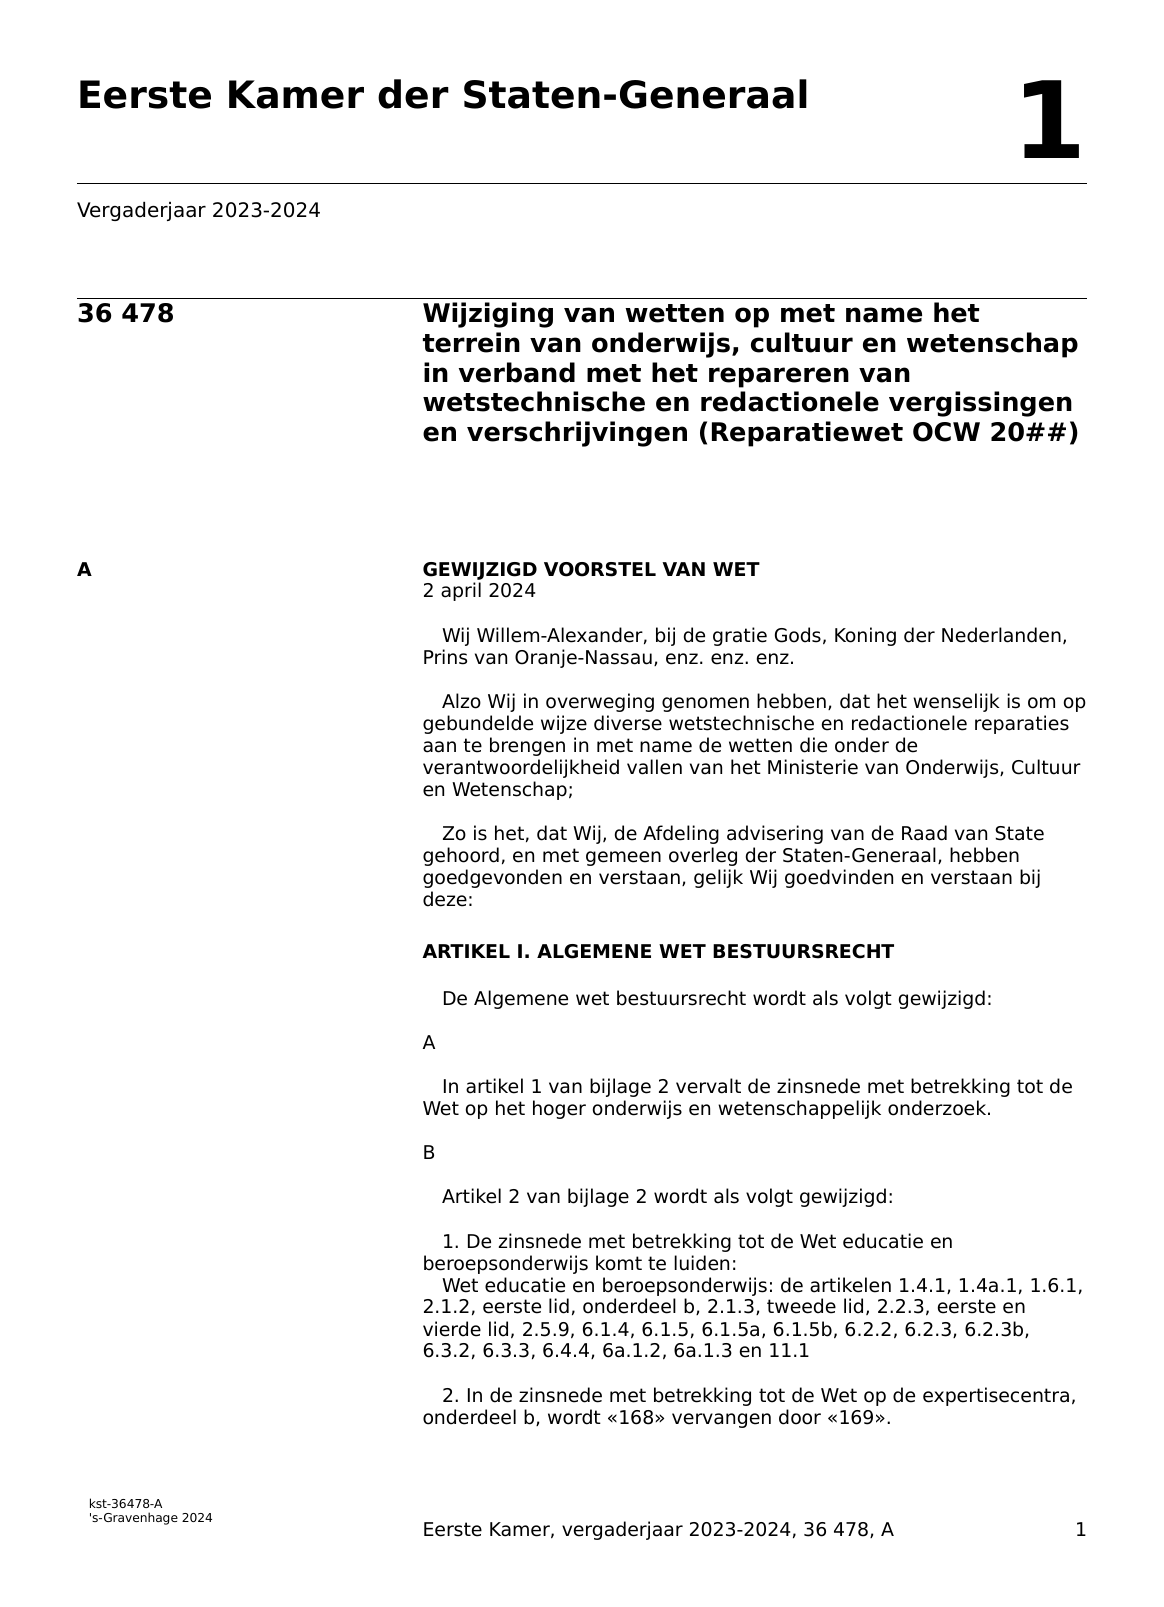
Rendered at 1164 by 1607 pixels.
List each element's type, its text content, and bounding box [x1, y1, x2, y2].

text B [422, 1142, 1087, 1164]
subtitle ARTIKEL I. ALGEMENE WET BESTUURSRECHT [422, 941, 1087, 963]
text 2. In de zinsnede met betrekking tot de Wet op de expertisecentra, onderdeel b, wordt «168» vervangen door «169». [422, 1384, 1087, 1428]
text 1. De zinsnede met betrekking tot de Wet educatie en beroepsonderwijs komt te luiden: [422, 1231, 1087, 1274]
subtitle 36 478 Wijziging van wetten op met name het terrein van onderwijs, cultuur en wetenschap in verband met het repareren van wetstechnische en redactionele vergissingen en verschrijvingen (Reparatiewet OCW 20##) [77, 299, 1087, 447]
text Wet educatie en beroepsonderwijs: de artikelen 1.4.1, 1.4a.1, 1.6.1, 2.1.2, eerste lid, onderdeel b, 2.1.3, tweede lid, 2.2.3, eerste en vierde lid, 2.5.9, 6.1.4, 6.1.5, 6.1.5a, 6.1.5b, 6.2.2, 6.2.3, 6.2.3b, 6.3.2, 6.3.3, 6.4.4, 6a.1.2, 6a.1.3 en 11.1 [422, 1274, 1087, 1362]
text Wij Willem-Alexander, bij de gratie Gods, Koning der Nederlanden, Prins van Oranje-Nassau, enz. enz. enz. [422, 624, 1087, 668]
text Zo is het, dat Wij, de Afdeling advisering van de Raad van State gehoord, en met gemeen overleg der Staten-Generaal, hebben goedgevonden en verstaan, gelijk Wij goedvinden en verstaan bij deze: [422, 823, 1087, 911]
table_cell Vergaderjaar 2023-2024 [77, 184, 1087, 298]
text A [422, 1032, 1087, 1054]
text De Algemene wet bestuursrecht wordt als volgt gewijzigd: [422, 988, 1087, 1010]
text Artikel 2 van bijlage 2 wordt als volgt gewijzigd: [422, 1186, 1087, 1208]
table_header 1 [886, 59, 1087, 183]
subtitle A GEWIJZIGD VOORSTEL VAN WET [77, 558, 1087, 580]
text 2 april 2024 [422, 580, 1087, 602]
table_header Eerste Kamer der Staten-Generaal [77, 59, 886, 183]
text In artikel 1 van bijlage 2 vervalt de zinsnede met betrekking tot de Wet op het hoger onderwijs en wetenschappelijk onderzoek. [422, 1076, 1087, 1120]
text 's-Gravenhage 2024 [88, 1511, 323, 1525]
text Alzo Wij in overweging genomen hebben, dat het wenselijk is om op gebundelde wijze diverse wetstechnische en redactionele reparaties aan te brengen in met name de wetten die onder de verantwoordelijkheid vallen van het Ministerie van Onderwijs, Cultuur en Wetenschap; [422, 691, 1087, 801]
text kst-36478-A [88, 1497, 323, 1511]
